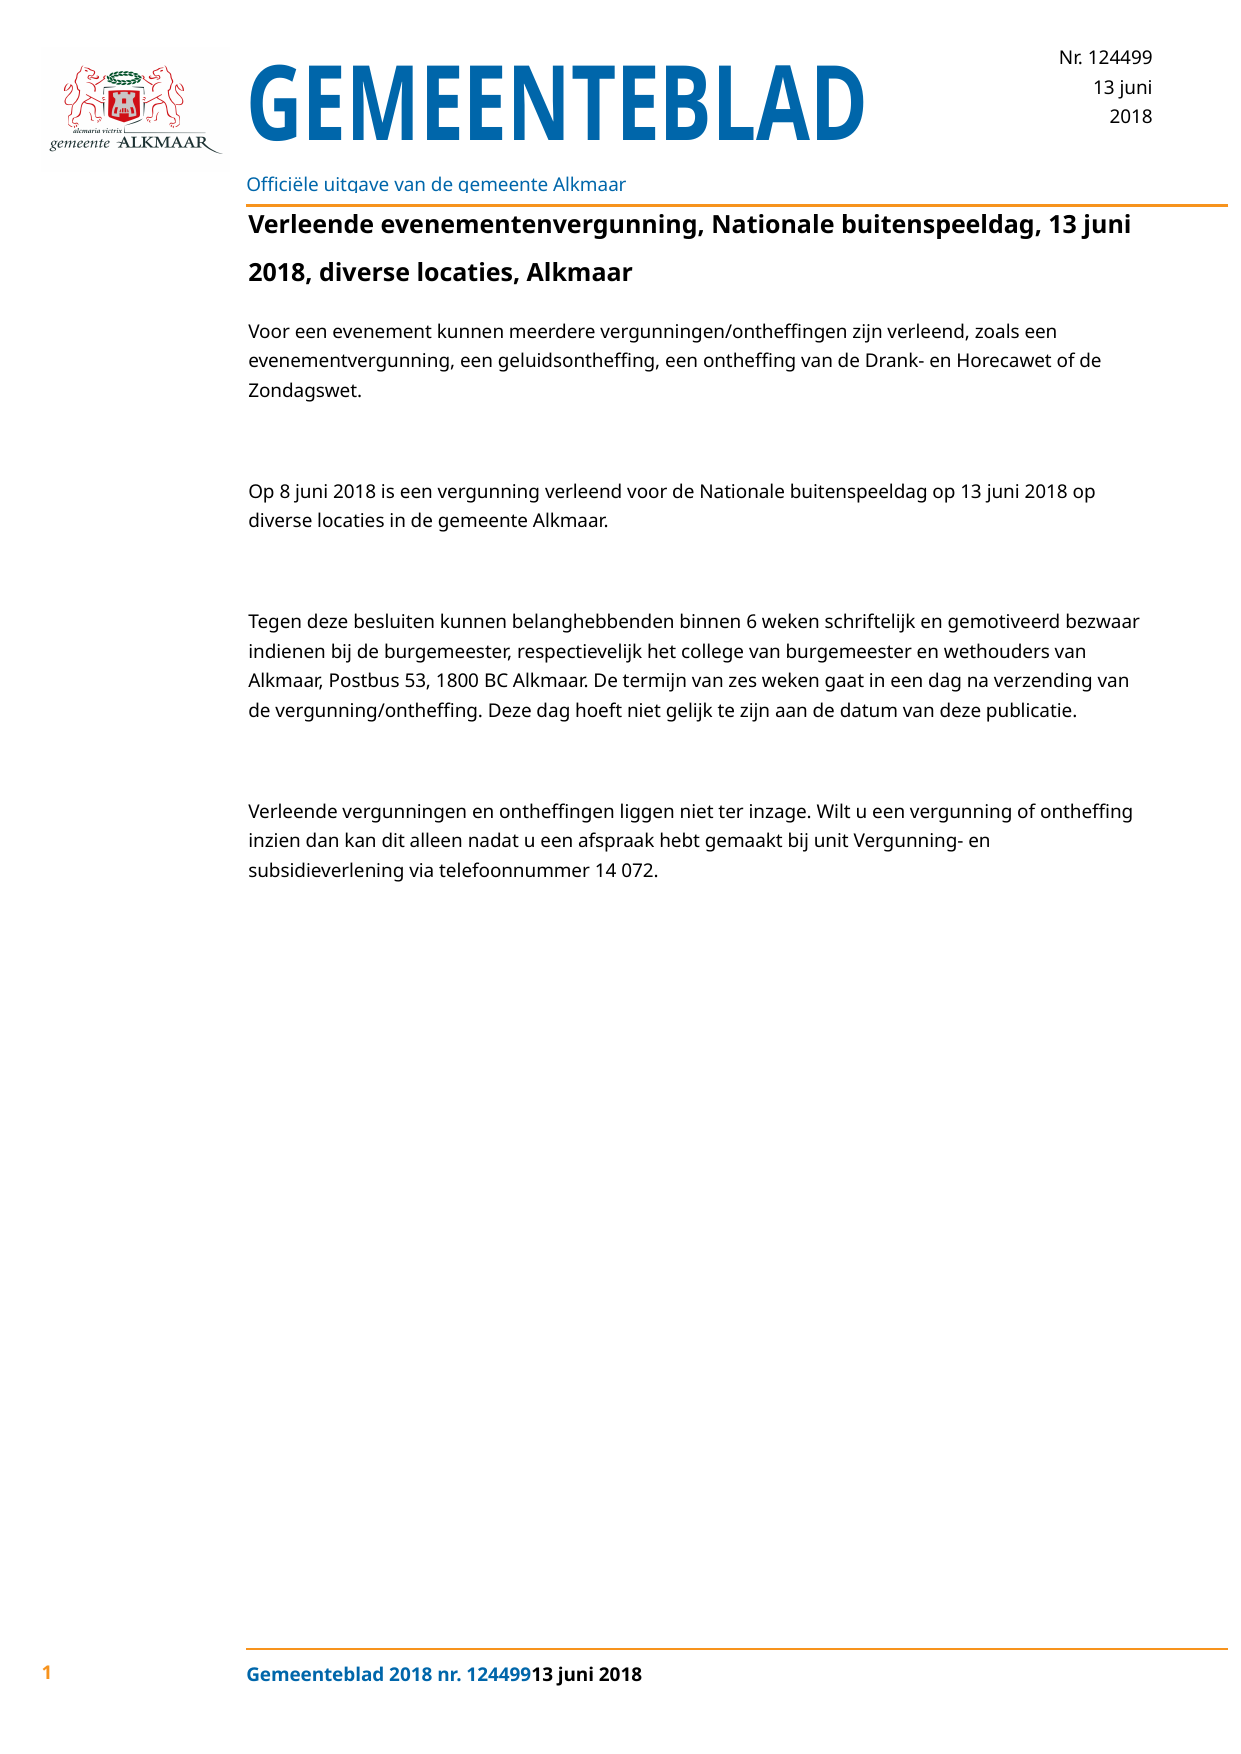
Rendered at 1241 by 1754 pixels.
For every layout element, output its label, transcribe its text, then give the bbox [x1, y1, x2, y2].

text Tegen deze besluiten kunnen belanghebbenden binnen 6 weken schriftelijk en gemotiveerd bezwaar indienen bij de burgemeester, respectievelijk het college van burgemeester en wethouders van Alkmaar, Postbus 53, 1800 BC Alkmaar. De termijn van zes weken gaat in een dag na verzending van de vergunning/ontheffing. Deze dag hoeft niet gelijk te zijn aan de datum van deze publicatie. [248, 608, 1152, 723]
picture [41, 47, 231, 172]
text Verleende evenementenvergunning, Nationale buitenspeeldag, 13 juni 2018, diverse locaties, Alkmaar [248, 207, 1152, 288]
text Op 8 juni 2018 is een vergunning verleend voor de Nationale buitenspeeldag op 13 juni 2018 op diverse locaties in de gemeente Alkmaar. [248, 478, 1152, 533]
text Verleende vergunningen en ontheffingen liggen niet ter inzage. Wilt u een vergunning of ontheffing inzien dan kan dit alleen nadat u een afspraak hebt gemaakt bij unit Vergunning- en subsidieverlening via telefoonnummer 14 072. [248, 798, 1152, 883]
text Voor een evenement kunnen meerdere vergunningen/ontheffingen zijn verleend, zoals een evenementvergunning, een geluidsontheffing, een ontheffing van de Drank- en Horecawet of de Zondagswet. [248, 318, 1152, 403]
